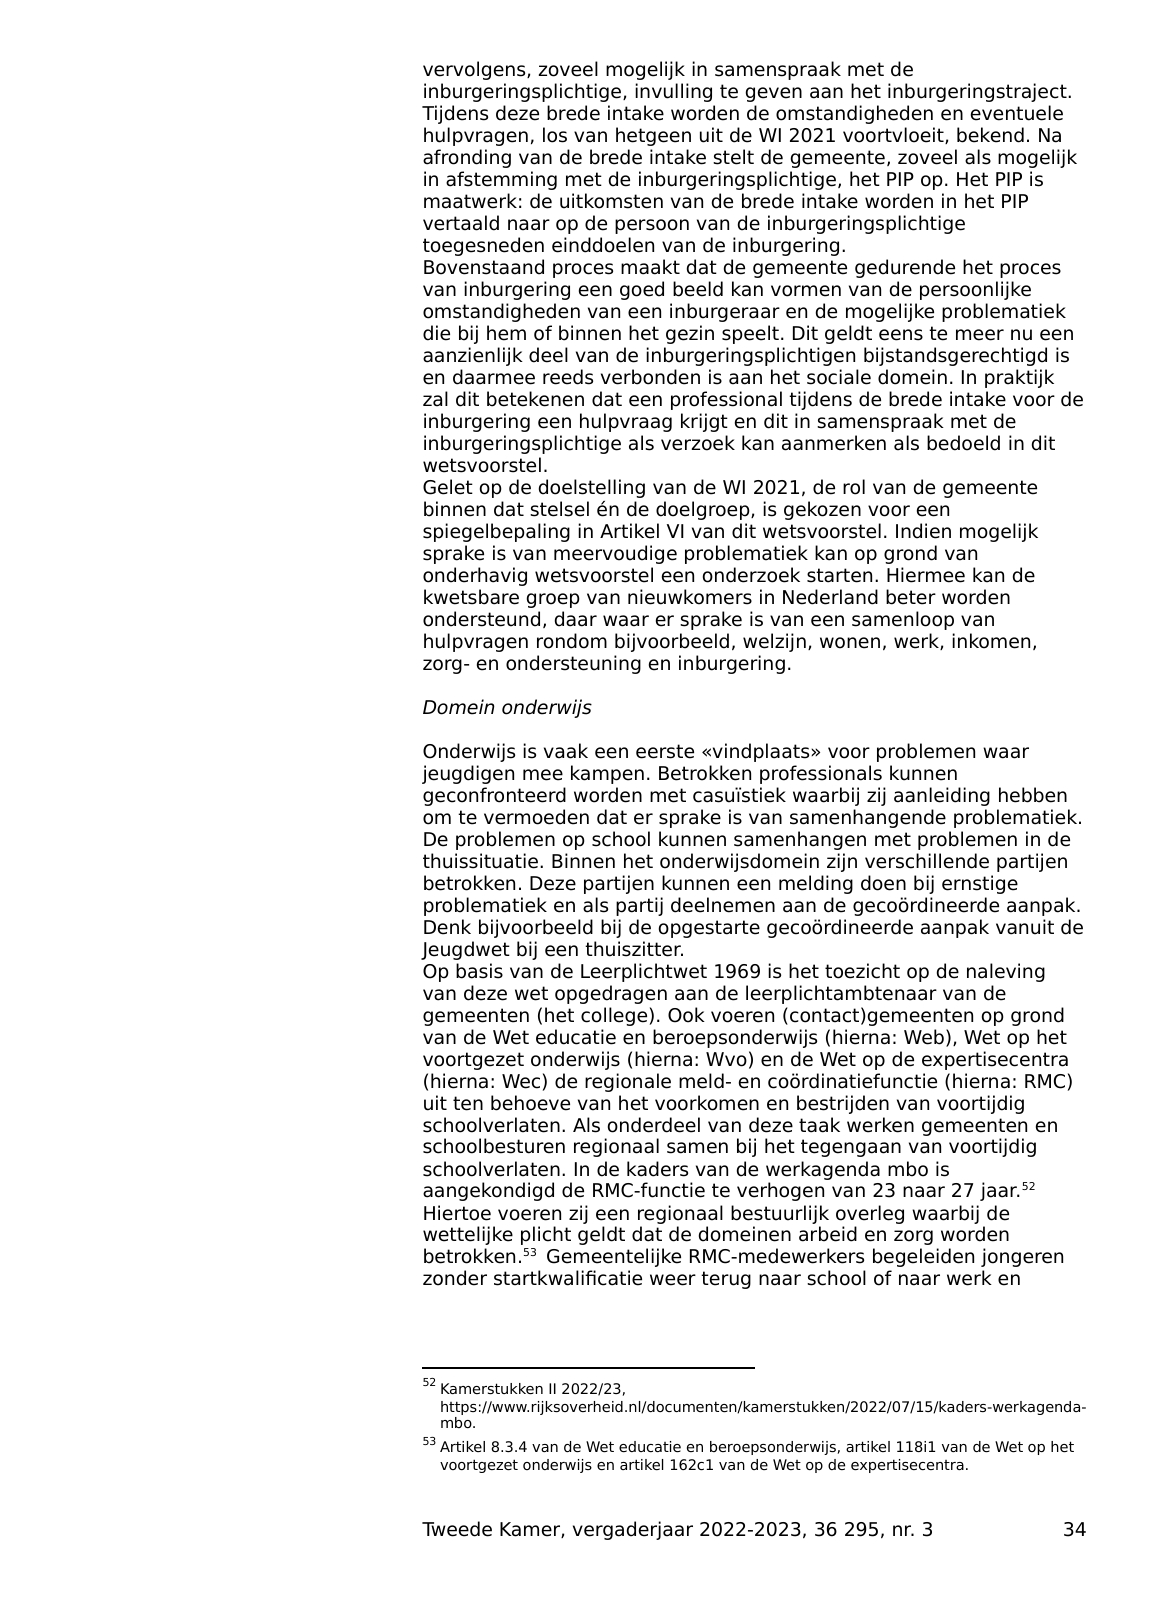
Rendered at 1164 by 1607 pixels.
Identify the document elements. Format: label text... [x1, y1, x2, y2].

text Artikel 8.3.4 van de Wet educatie en beroepsonderwijs, artikel 118i1 van de Wet op het voortgezet onderwijs en artikel 162c1 van de Wet op de expertisecentra. [422, 1435, 1087, 1474]
text Onderwijs is vaak een eerste «vindplaats» voor problemen waar jeugdigen mee kampen. Betrokken professionals kunnen geconfronteerd worden met casuïstiek waarbij zij aanleiding hebben om te vermoeden dat er sprake is van samenhangende problematiek. De problemen op school kunnen samenhangen met problemen in de thuissituatie. Binnen het onderwijsdomein zijn verschillende partijen betrokken. Deze partijen kunnen een melding doen bij ernstige problematiek en als partij deelnemen aan de gecoördineerde aanpak. Denk bijvoorbeeld bij de opgestarte gecoördineerde aanpak vanuit de Jeugdwet bij een thuiszitter. [422, 741, 1087, 961]
text Op basis van de Leerplichtwet 1969 is het toezicht op de naleving van deze wet opgedragen aan de leerplichtambtenaar van de gemeenten (het college). Ook voeren (contact)gemeenten op grond van de Wet educatie en beroepsonderwijs (hierna: Web), Wet op het voortgezet onderwijs (hierna: Wvo) en de Wet op de expertisecentra (hierna: Wec) de regionale meld- en coördinatiefunctie (hierna: RMC) uit ten behoeve van het voorkomen en bestrijden van voortijdig schoolverlaten. Als onderdeel van deze taak werken gemeenten en schoolbesturen regionaal samen bij het tegengaan van voortijdig schoolverlaten. In de kaders van de werkagenda mbo is aangekondigd de RMC-functie te verhogen van 23 naar 27 jaar. [422, 961, 1087, 1202]
subtitle Domein onderwijs [422, 697, 1087, 719]
text Bovenstaand proces maakt dat de gemeente gedurende het proces van inburgering een goed beeld kan vormen van de persoonlijke omstandigheden van een inburgeraar en de mogelijke problematiek die bij hem of binnen het gezin speelt. Dit geldt eens te meer nu een aanzienlijk deel van de inburgeringsplichtigen bijstandsgerechtigd is en daarmee reeds verbonden is aan het sociale domein. In praktijk zal dit betekenen dat een professional tijdens de brede intake voor de inburgering een hulpvraag krijgt en dit in samenspraak met de inburgeringsplichtige als verzoek kan aanmerken als bedoeld in dit wetsvoorstel. [422, 257, 1087, 477]
text Kamerstukken II 2022/23, https://www.rijksoverheid.nl/documenten/kamerstukken/2022/07/15/kaders-werkagenda-mbo. [422, 1377, 1087, 1432]
text Hiertoe voeren zij een regionaal bestuurlijk overleg waarbij de wettelijke plicht geldt dat de domeinen arbeid en zorg worden betrokken. Gemeentelijke RMC-medewerkers begeleiden jongeren zonder startkwalificatie weer terug naar school of naar werk en [422, 1202, 1087, 1290]
text vervolgens, zoveel mogelijk in samenspraak met de inburgeringsplichtige, invulling te geven aan het inburgeringstraject. Tijdens deze brede intake worden de omstandigheden en eventuele hulpvragen, los van hetgeen uit de WI 2021 voortvloeit, bekend. Na afronding van de brede intake stelt de gemeente, zoveel als mogelijk in afstemming met de inburgeringsplichtige, het PIP op. Het PIP is maatwerk: de uitkomsten van de brede intake worden in het PIP vertaald naar op de persoon van de inburgeringsplichtige toegesneden einddoelen van de inburgering. [422, 59, 1087, 257]
text Gelet op de doelstelling van de WI 2021, de rol van de gemeente binnen dat stelsel én de doelgroep, is gekozen voor een spiegelbepaling in Artikel VI van dit wetsvoorstel. Indien mogelijk sprake is van meervoudige problematiek kan op grond van onderhavig wetsvoorstel een onderzoek starten. Hiermee kan de kwetsbare groep van nieuwkomers in Nederland beter worden ondersteund, daar waar er sprake is van een samenloop van hulpvragen rondom bijvoorbeeld, welzijn, wonen, werk, inkomen, zorg- en ondersteuning en inburgering. [422, 477, 1087, 674]
